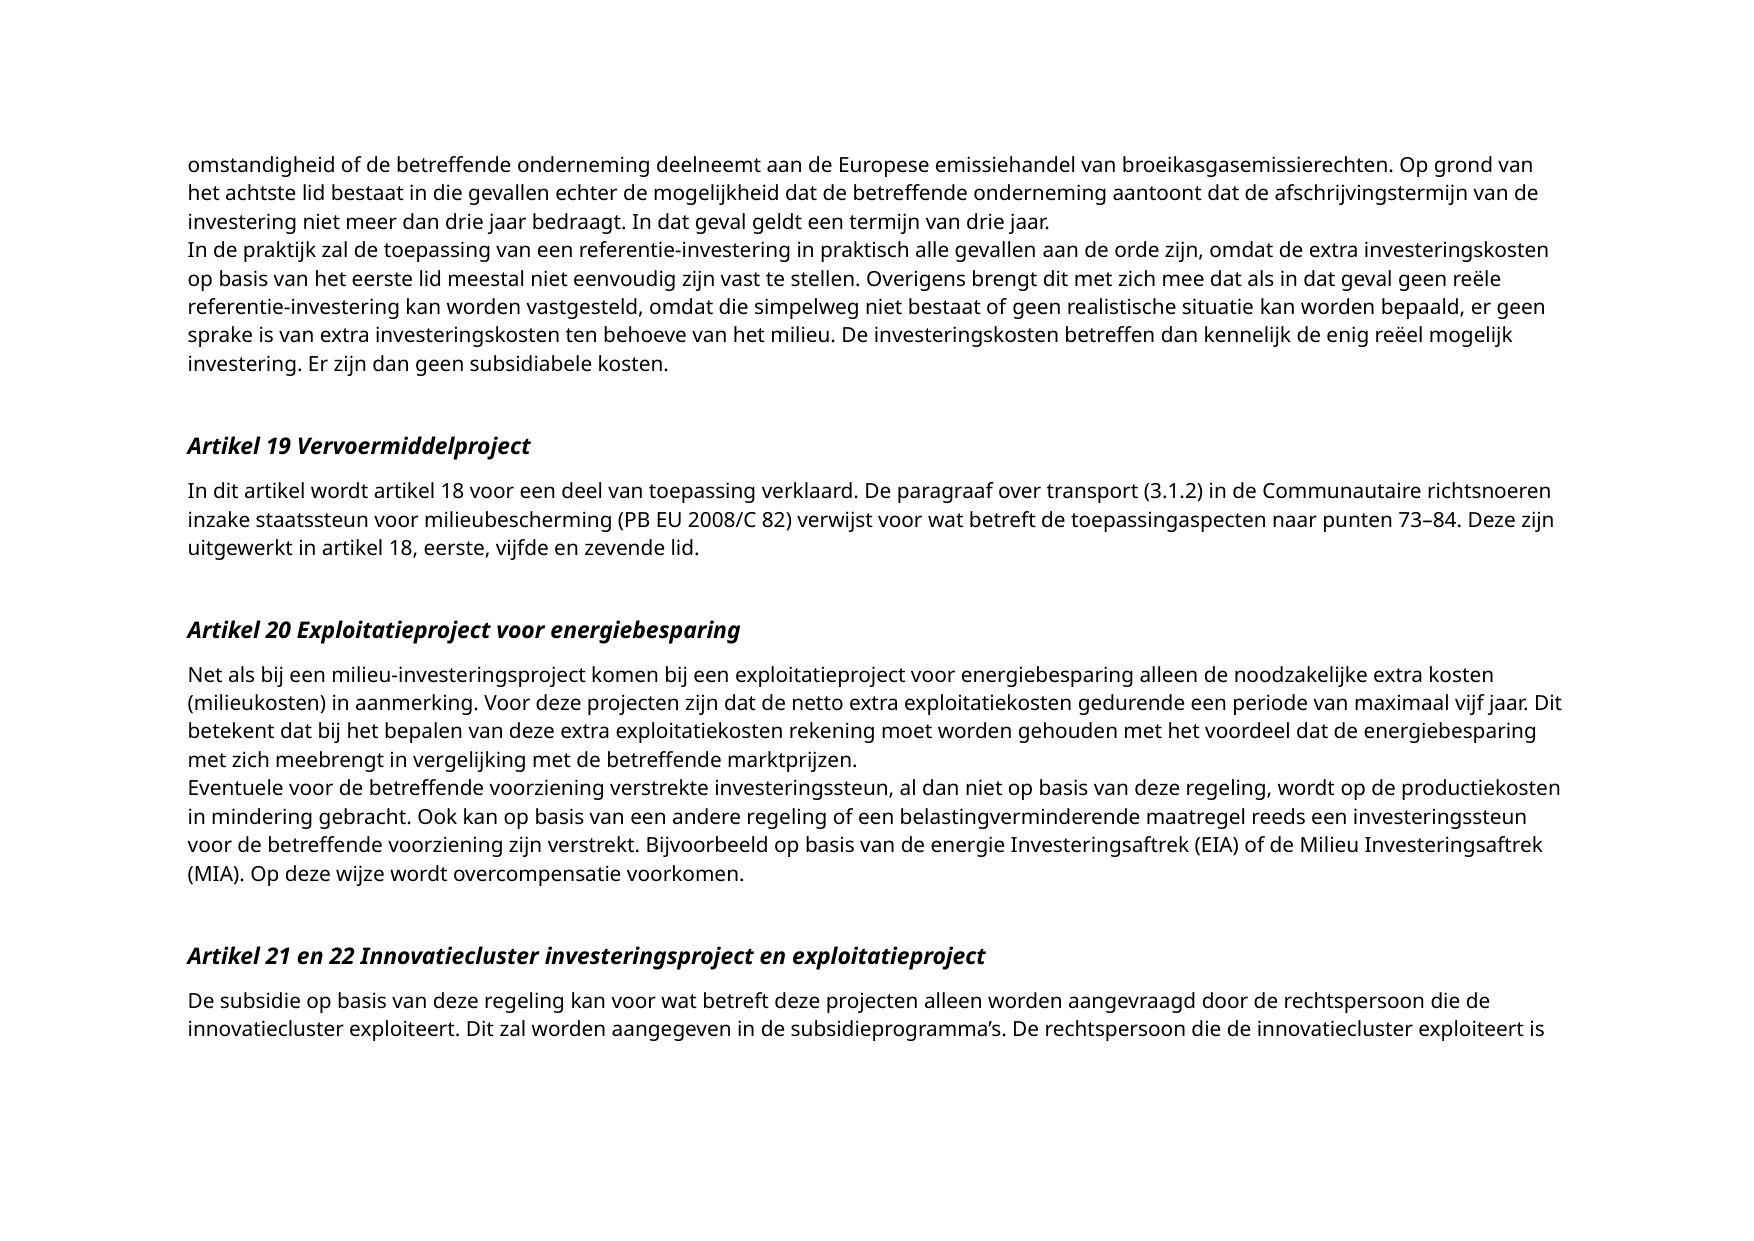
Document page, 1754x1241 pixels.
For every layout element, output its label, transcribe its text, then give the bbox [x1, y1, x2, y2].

text omstandigheid of de betreffende onderneming deelneemt aan de Europese emissiehandel van broeikasgasemissierechten. Op grond van het achtste lid bestaat in die gevallen echter de mogelijkheid dat de betreffende onderneming aantoont dat de afschrijvingstermijn van de investering niet meer dan drie jaar bedraagt. In dat geval geldt een termijn van drie jaar. [187, 150, 1566, 235]
text Net als bij een milieu-investeringsproject komen bij een exploitatieproject voor energiebesparing alleen de noodzakelijke extra kosten (milieukosten) in aanmerking. Voor deze projecten zijn dat de netto extra exploitatiekosten gedurende een periode van maximaal vijf jaar. Dit betekent dat bij het bepalen van deze extra exploitatiekosten rekening moet worden gehouden met het voordeel dat de energiebesparing met zich meebrengt in vergelijking met de betreffende marktprijzen. [187, 660, 1566, 773]
text In de praktijk zal de toepassing van een referentie-investering in praktisch alle gevallen aan de orde zijn, omdat de extra investeringskosten op basis van het eerste lid meestal niet eenvoudig zijn vast te stellen. Overigens brengt dit met zich mee dat als in dat geval geen reële referentie-investering kan worden vastgesteld, omdat die simpelweg niet bestaat of geen realistische situatie kan worden bepaald, er geen sprake is van extra investeringskosten ten behoeve van het milieu. De investeringskosten betreffen dan kennelijk de enig reëel mogelijk investering. Er zijn dan geen subsidiabele kosten. [187, 235, 1566, 377]
text Artikel 19 Vervoermiddelproject [187, 430, 1566, 461]
text In dit artikel wordt artikel 18 voor een deel van toepassing verklaard. De paragraaf over transport (3.1.2) in de Communautaire richtsnoeren inzake staatssteun voor milieubescherming (PB EU 2008/C 82) verwijst voor wat betreft de toepassingaspecten naar punten 73–84. Deze zijn uitgewerkt in artikel 18, eerste, vijfde en zevende lid. [187, 476, 1566, 562]
text Artikel 20 Exploitatieproject voor energiebesparing [187, 613, 1566, 645]
text De subsidie op basis van deze regeling kan voor wat betreft deze projecten alleen worden aangevraagd door de rechtspersoon die de innovatiecluster exploiteert. Dit zal worden aangegeven in de subsidieprogramma’s. De rechtspersoon die de innovatiecluster exploiteert is [187, 986, 1566, 1043]
text Artikel 21 en 22 Innovatiecluster investeringsproject en exploitatieproject [187, 940, 1566, 971]
text Eventuele voor de betreffende voorziening verstrekte investeringssteun, al dan niet op basis van deze regeling, wordt op de productiekosten in mindering gebracht. Ook kan op basis van een andere regeling of een belastingverminderende maatregel reeds een investeringssteun voor de betreffende voorziening zijn verstrekt. Bijvoorbeeld op basis van de energie Investeringsaftrek (EIA) of de Milieu Investeringsaftrek (MIA). Op deze wijze wordt overcompensatie voorkomen. [187, 773, 1566, 887]
